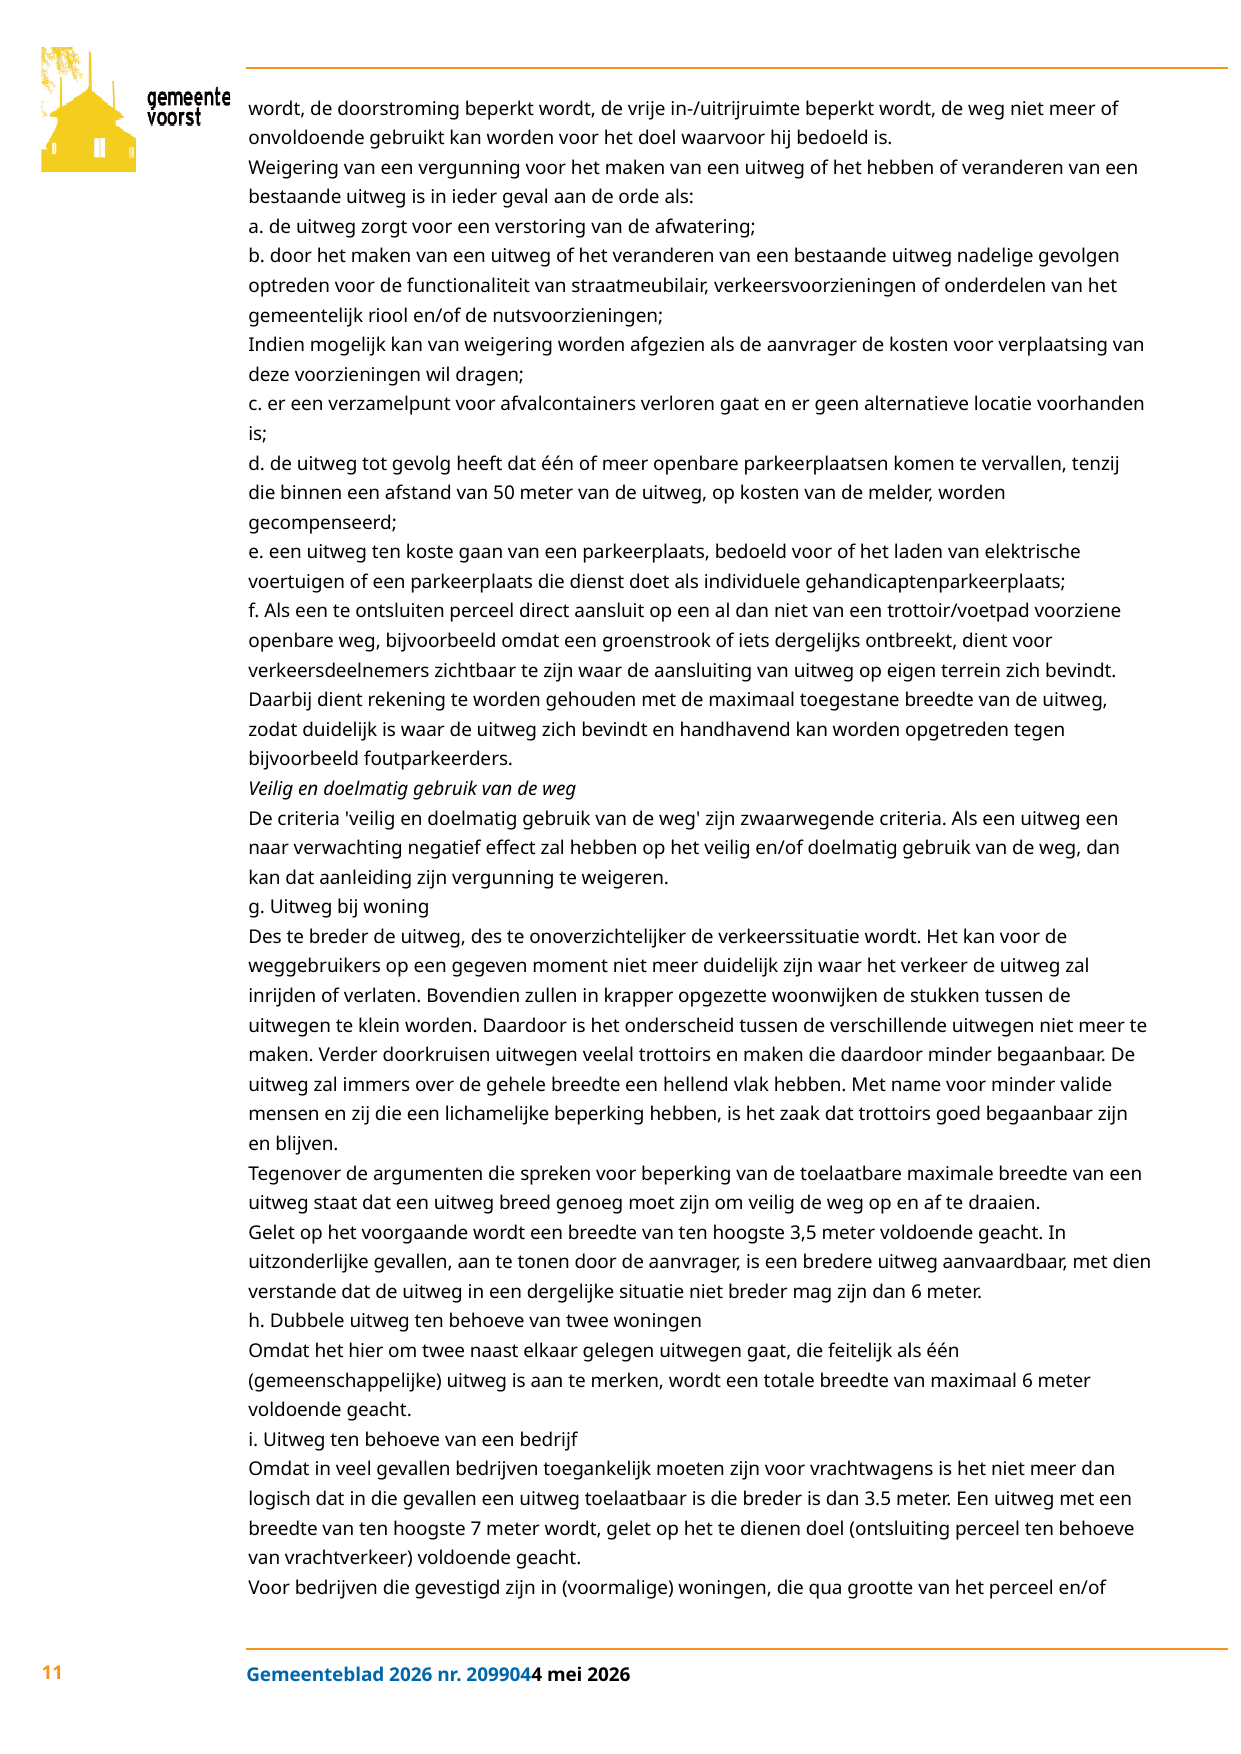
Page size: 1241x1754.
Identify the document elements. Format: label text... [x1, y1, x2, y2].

text i. Uitweg ten behoeve van een bedrijf [248, 1426, 1152, 1452]
text Veilig en doelmatig gebruik van de weg [248, 775, 1152, 801]
text a. de uitweg zorgt voor een verstoring van de afwatering; [248, 213, 1152, 239]
text wordt, de doorstroming beperkt wordt, de vrije in-/uitrijruimte beperkt wordt, de weg niet meer of onvoldoende gebruikt kan worden voor het doel waarvoor hij bedoeld is. [248, 95, 1152, 150]
text Des te breder de uitweg, des te onoverzichtelijker de verkeerssituatie wordt. Het kan voor de weggebruikers op een gegeven moment niet meer duidelijk zijn waar het verkeer de uitweg zal inrijden of verlaten. Bovendien zullen in krapper opgezette woonwijken de stukken tussen de uitwegen te klein worden. Daardoor is het onderscheid tussen de verschillende uitwegen niet meer te maken. Verder doorkruisen uitwegen veelal trottoirs en maken die daardoor minder begaanbaar. De uitweg zal immers over de gehele breedte een hellend vlak hebben. Met name voor minder valide mensen en zij die een lichamelijke beperking hebben, is het zaak dat trottoirs goed begaanbaar zijn en blijven. [248, 923, 1152, 1156]
text Gelet op het voorgaande wordt een breedte van ten hoogste 3,5 meter voldoende geacht. In uitzonderlijke gevallen, aan te tonen door de aanvrager, is een bredere uitweg aanvaardbaar, met dien verstande dat de uitweg in een dergelijke situatie niet breder mag zijn dan 6 meter. [248, 1219, 1152, 1304]
text c. er een verzamelpunt voor afvalcontainers verloren gaat en er geen alternatieve locatie voorhanden is; [248, 391, 1152, 446]
text b. door het maken van een uitweg of het veranderen van een bestaande uitweg nadelige gevolgen optreden voor de functionaliteit van straatmeubilair, verkeersvoorzieningen of onderdelen van het gemeentelijk riool en/of de nutsvoorzieningen; [248, 243, 1152, 328]
text h. Dubbele uitweg ten behoeve van twee woningen [248, 1308, 1152, 1333]
text Indien mogelijk kan van weigering worden afgezien als de aanvrager de kosten voor verplaatsing van deze voorzieningen wil dragen; [248, 331, 1152, 387]
text Omdat in veel gevallen bedrijven toegankelijk moeten zijn voor vrachtwagens is het niet meer dan logisch dat in die gevallen een uitweg toelaatbaar is die breder is dan 3.5 meter. Een uitweg met een breedte van ten hoogste 7 meter wordt, gelet op het te dienen doel (ontsluiting perceel ten behoeve van vrachtverkeer) voldoende geacht. [248, 1456, 1152, 1570]
text d. de uitweg tot gevolg heeft dat één of meer openbare parkeerplaatsen komen te vervallen, tenzij die binnen een afstand van 50 meter van de uitweg, op kosten van de melder, worden gecompenseerd; [248, 450, 1152, 535]
text Tegenover de argumenten die spreken voor beperking van de toelaatbare maximale breedte van een uitweg staat dat een uitweg breed genoeg moet zijn om veilig de weg op en af te draaien. [248, 1160, 1152, 1215]
text Omdat het hier om twee naast elkaar gelegen uitwegen gaat, die feitelijk als één (gemeenschappelijke) uitweg is aan te merken, wordt een totale breedte van maximaal 6 meter voldoende geacht. [248, 1337, 1152, 1422]
text De criteria 'veilig en doelmatig gebruik van de weg' zijn zwaarwegende criteria. Als een uitweg een naar verwachting negatief effect zal hebben op het veilig en/of doelmatig gebruik van de weg, dan kan dat aanleiding zijn vergunning te weigeren. [248, 805, 1152, 890]
picture [41, 47, 231, 172]
text f. Als een te ontsluiten perceel direct aansluit op een al dan niet van een trottoir/voetpad voorziene openbare weg, bijvoorbeeld omdat een groenstrook of iets dergelijks ontbreekt, dient voor verkeersdeelnemers zichtbaar te zijn waar de aansluiting van uitweg op eigen terrein zich bevindt. Daarbij dient rekening te worden gehouden met de maximaal toegestane breedte van de uitweg, zodat duidelijk is waar de uitweg zich bevindt en handhavend kan worden opgetreden tegen bijvoorbeeld foutparkeerders. [248, 598, 1152, 771]
text e. een uitweg ten koste gaan van een parkeerplaats, bedoeld voor of het laden van elektrische voertuigen of een parkeerplaats die dienst doet als individuele gehandicaptenparkeerplaats; [248, 538, 1152, 594]
text Weigering van een vergunning voor het maken van een uitweg of het hebben of veranderen van een bestaande uitweg is in ieder geval aan de orde als: [248, 154, 1152, 209]
text g. Uitweg bij woning [248, 893, 1152, 919]
text Voor bedrijven die gevestigd zijn in (voormalige) woningen, die qua grootte van het perceel en/of [248, 1574, 1152, 1600]
